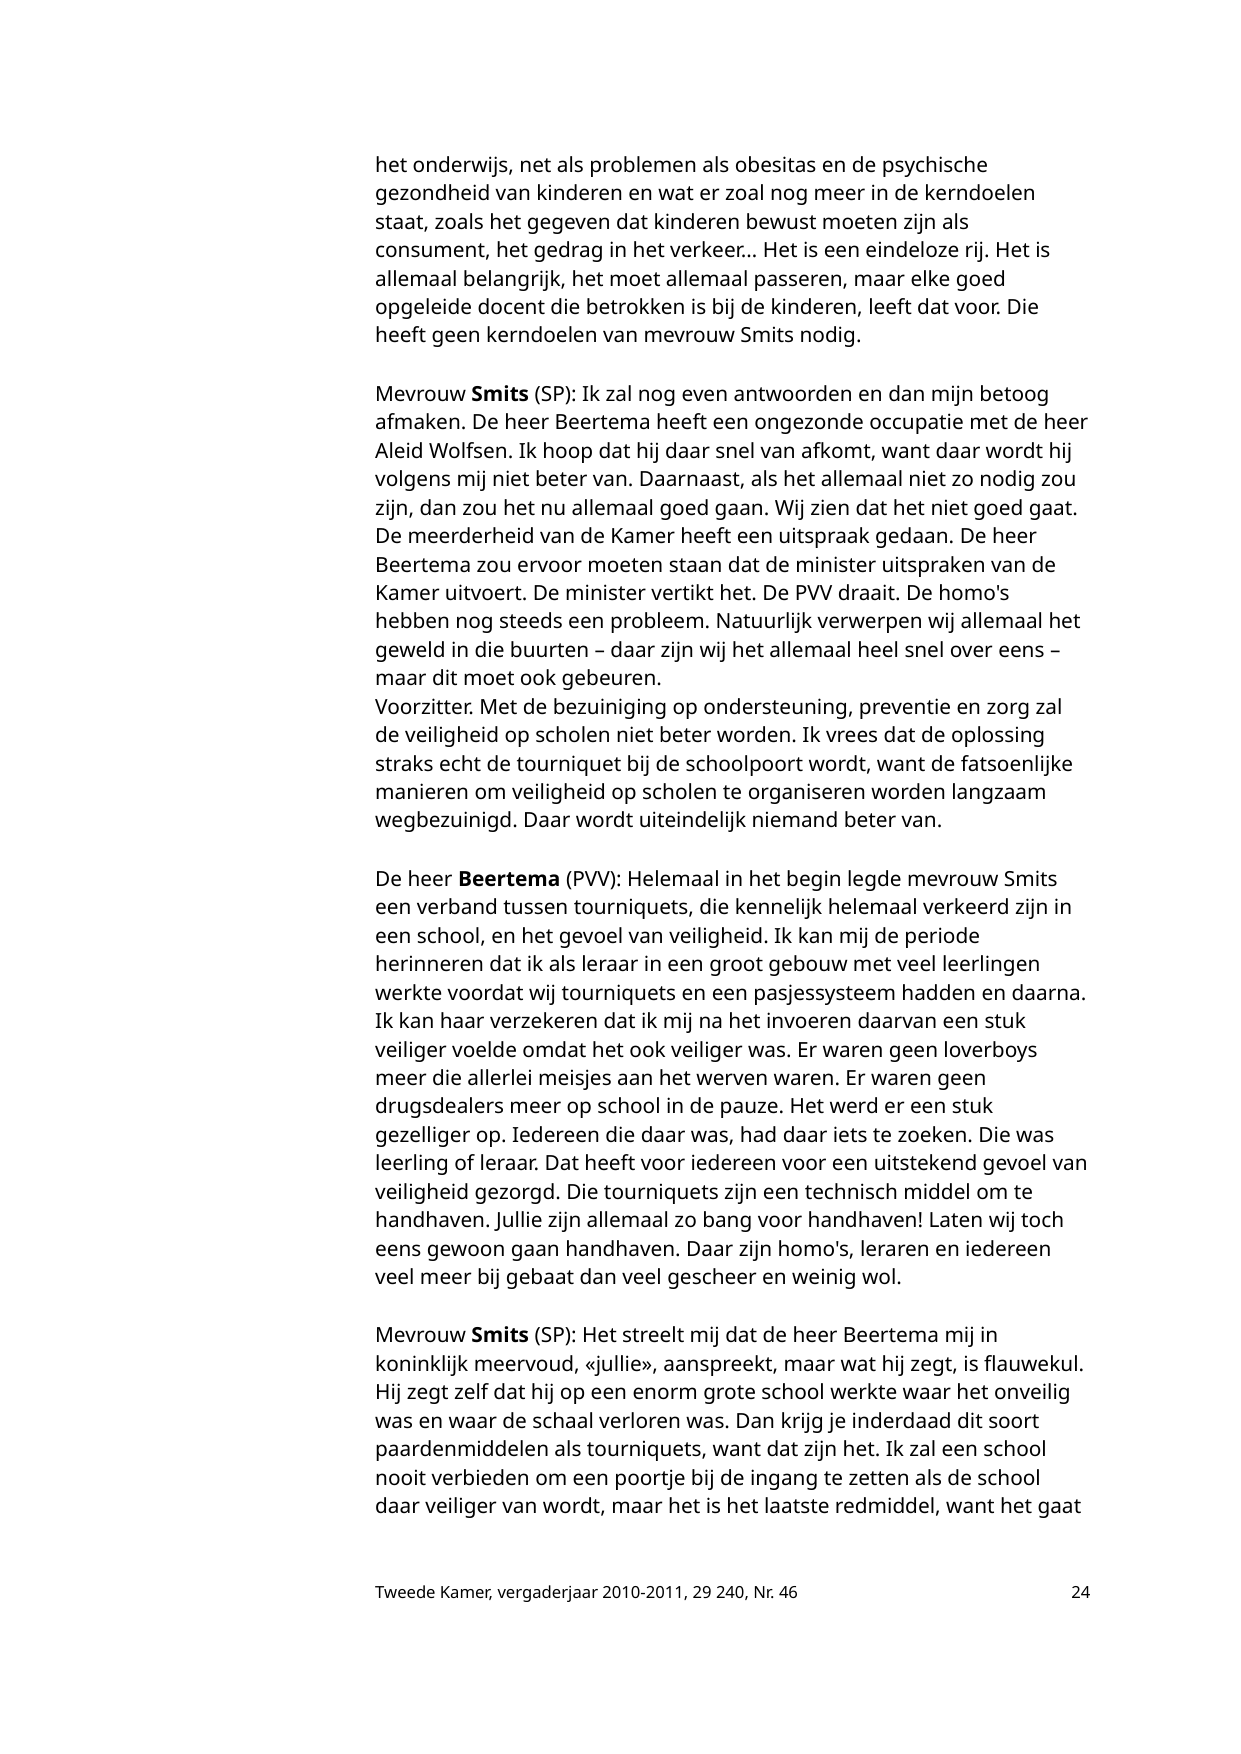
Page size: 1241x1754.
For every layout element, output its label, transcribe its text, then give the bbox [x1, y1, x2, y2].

text het onderwijs, net als problemen als obesitas en de psychische gezondheid van kinderen en wat er zoal nog meer in de kerndoelen staat, zoals het gegeven dat kinderen bewust moeten zijn als consument, het gedrag in het verkeer… Het is een eindeloze rij. Het is allemaal belangrijk, het moet allemaal passeren, maar elke goed opgeleide docent die betrokken is bij de kinderen, leeft dat voor. Die heeft geen kerndoelen van mevrouw Smits nodig. [375, 150, 1090, 349]
text Mevrouw Smits (SP): Ik zal nog even antwoorden en dan mijn betoog afmaken. De heer Beertema heeft een ongezonde occupatie met de heer Aleid Wolfsen. Ik hoop dat hij daar snel van afkomt, want daar wordt hij volgens mij niet beter van. Daarnaast, als het allemaal niet zo nodig zou zijn, dan zou het nu allemaal goed gaan. Wij zien dat het niet goed gaat. De meerderheid van de Kamer heeft een uitspraak gedaan. De heer Beertema zou ervoor moeten staan dat de minister uitspraken van de Kamer uitvoert. De minister vertikt het. De PVV draait. De homo's hebben nog steeds een probleem. Natuurlijk verwerpen wij allemaal het geweld in die buurten – daar zijn wij het allemaal heel snel over eens – maar dit moet ook gebeuren. [375, 379, 1090, 692]
text Mevrouw Smits (SP): Het streelt mij dat de heer Beertema mij in koninklijk meervoud, «jullie», aanspreekt, maar wat hij zegt, is flauwekul. Hij zegt zelf dat hij op een enorm grote school werkte waar het onveilig was en waar de schaal verloren was. Dan krijg je inderdaad dit soort paardenmiddelen als tourniquets, want dat zijn het. Ik zal een school nooit verbieden om een poortje bij de ingang te zetten als de school daar veiliger van wordt, maar het is het laatste redmiddel, want het gaat [375, 1321, 1090, 1520]
text Voorzitter. Met de bezuiniging op ondersteuning, preventie en zorg zal de veiligheid op scholen niet beter worden. Ik vrees dat de oplossing straks echt de tourniquet bij de schoolpoort wordt, want de fatsoenlijke manieren om veiligheid op scholen te organiseren worden langzaam wegbezuinigd. Daar wordt uiteindelijk niemand beter van. [375, 692, 1090, 834]
text De heer Beertema (PVV): Helemaal in het begin legde mevrouw Smits een verband tussen tourniquets, die kennelijk helemaal verkeerd zijn in een school, en het gevoel van veiligheid. Ik kan mij de periode herinneren dat ik als leraar in een groot gebouw met veel leerlingen werkte voordat wij tourniquets en een pasjessysteem hadden en daarna. Ik kan haar verzekeren dat ik mij na het invoeren daarvan een stuk veiliger voelde omdat het ook veiliger was. Er waren geen loverboys meer die allerlei meisjes aan het werven waren. Er waren geen drugsdealers meer op school in de pauze. Het werd er een stuk gezelliger op. Iedereen die daar was, had daar iets te zoeken. Die was leerling of leraar. Dat heeft voor iedereen voor een uitstekend gevoel van veiligheid gezorgd. Die tourniquets zijn een technisch middel om te handhaven. Jullie zijn allemaal zo bang voor handhaven! Laten wij toch eens gewoon gaan handhaven. Daar zijn homo's, leraren en iedereen veel meer bij gebaat dan veel gescheer en weinig wol. [375, 864, 1090, 1291]
